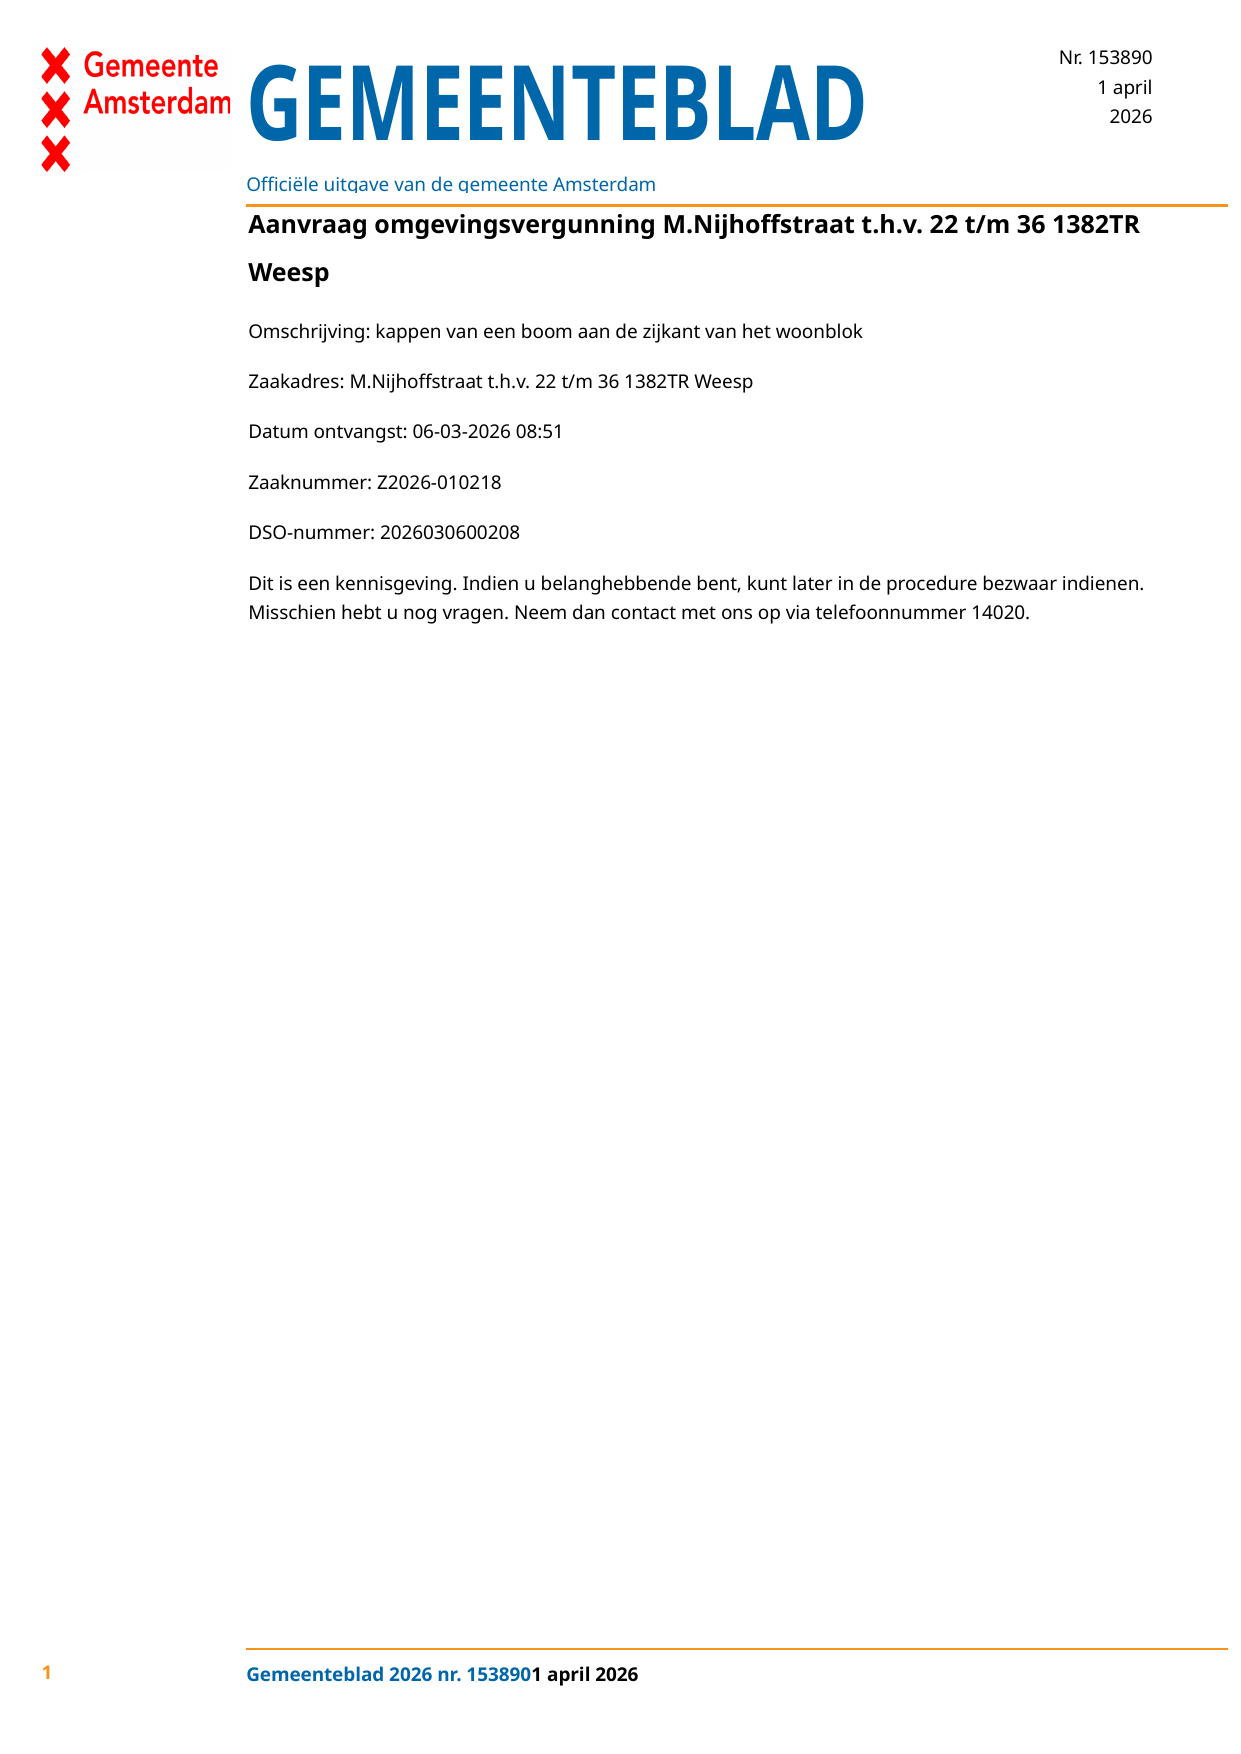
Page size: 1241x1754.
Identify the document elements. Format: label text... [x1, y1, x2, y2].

picture [41, 47, 231, 172]
text Dit is een kennisgeving. Indien u belanghebbende bent, kunt later in de procedure bezwaar indienen. Misschien hebt u nog vragen. Neem dan contact met ons op via telefoonnummer 14020. [248, 570, 1152, 625]
text DSO-nummer: 2026030600208 [248, 519, 1152, 545]
text Zaaknummer: Z2026-010218 [248, 469, 1152, 495]
text Omschrijving: kappen van een boom aan de zijkant van het woonblok [248, 318, 1152, 344]
text Datum ontvangst: 06-03-2026 08:51 [248, 419, 1152, 444]
text Zaakadres: M.Nijhoffstraat t.h.v. 22 t/m 36 1382TR Weesp [248, 368, 1152, 394]
text Aanvraag omgevingsvergunning M.Nijhoffstraat t.h.v. 22 t/m 36 1382TR Weesp [248, 207, 1152, 288]
